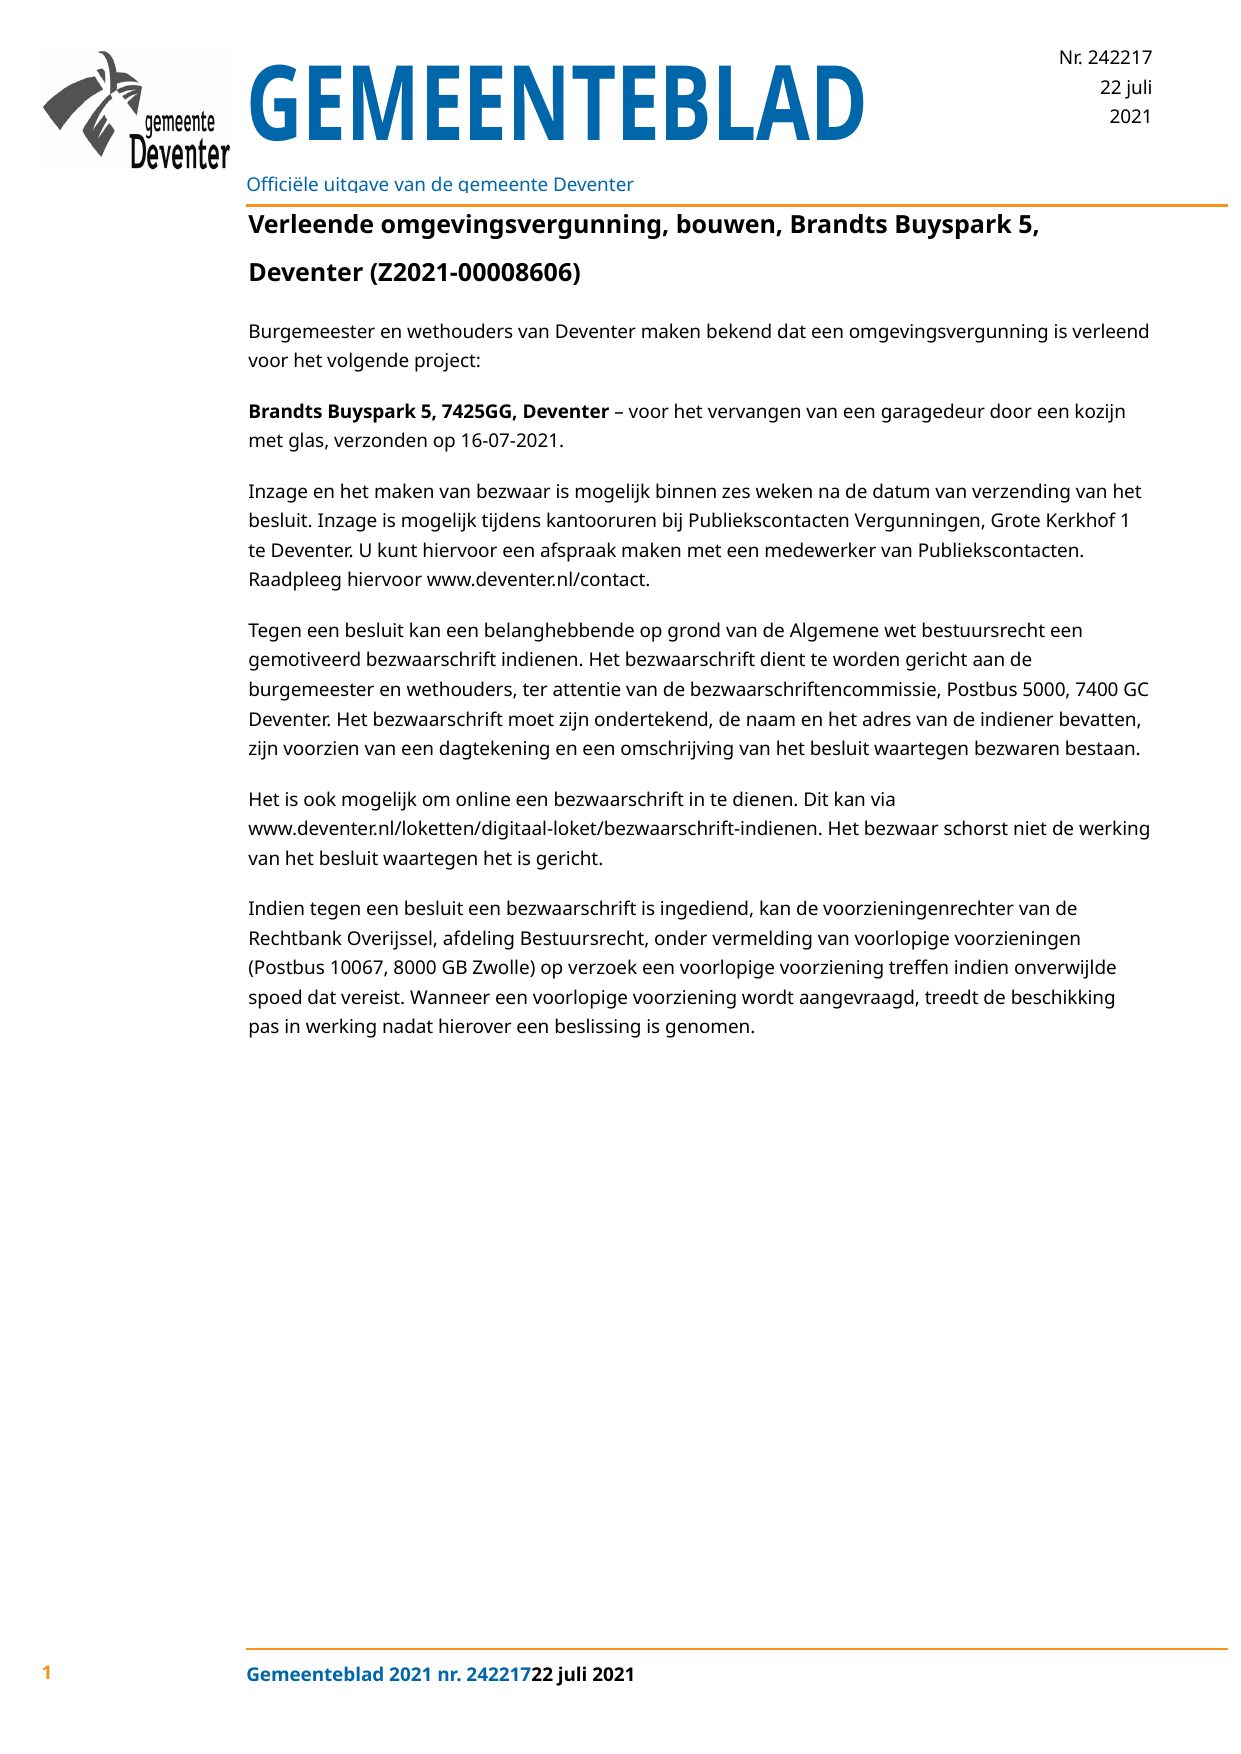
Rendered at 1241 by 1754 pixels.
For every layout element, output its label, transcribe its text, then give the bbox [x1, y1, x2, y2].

text Tegen een besluit kan een belanghebbende op grond van de Algemene wet bestuursrecht een gemotiveerd bezwaarschrift indienen. Het bezwaarschrift dient te worden gericht aan de burgemeester en wethouders, ter attentie van de bezwaarschriftencommissie, Postbus 5000, 7400 GC Deventer. Het bezwaarschrift moet zijn ondertekend, de naam en het adres van de indiener bevatten, zijn voorzien van een dagtekening en een omschrijving van het besluit waartegen bezwaren bestaan. [248, 617, 1152, 761]
text Brandts Buyspark 5, 7425GG, Deventer – voor het vervangen van een garagedeur door een kozijn met glas, verzonden op 16-07-2021. [248, 398, 1152, 453]
text Het is ook mogelijk om online een bezwaarschrift in te dienen. Dit kan via www.deventer.nl/loketten/digitaal-loket/bezwaarschrift-indienen. Het bezwaar schorst niet de werking van het besluit waartegen het is gericht. [248, 786, 1152, 871]
text Burgemeester en wethouders van Deventer maken bekend dat een omgevingsvergunning is verleend voor het volgende project: [248, 318, 1152, 373]
text Verleende omgevingsvergunning, bouwen, Brandts Buyspark 5, Deventer (Z2021-00008606) [248, 207, 1152, 288]
text Inzage en het maken van bezwaar is mogelijk binnen zes weken na de datum van verzending van het besluit. Inzage is mogelijk tijdens kantooruren bij Publiekscontacten Vergunningen, Grote Kerkhof 1 te Deventer. U kunt hiervoor een afspraak maken met een medewerker van Publiekscontacten. Raadpleeg hiervoor www.deventer.nl/contact. [248, 478, 1152, 592]
text Indien tegen een besluit een bezwaarschrift is ingediend, kan de voorzieningenrechter van de Rechtbank Overijssel, afdeling Bestuursrecht, onder vermelding van voorlopige voorzieningen (Postbus 10067, 8000 GB Zwolle) op verzoek een voorlopige voorziening treffen indien onverwijlde spoed dat vereist. Wanneer een voorlopige voorziening wordt aangevraagd, treedt de beschikking pas in werking nadat hierover een beslissing is genomen. [248, 895, 1152, 1039]
picture [41, 47, 231, 172]
